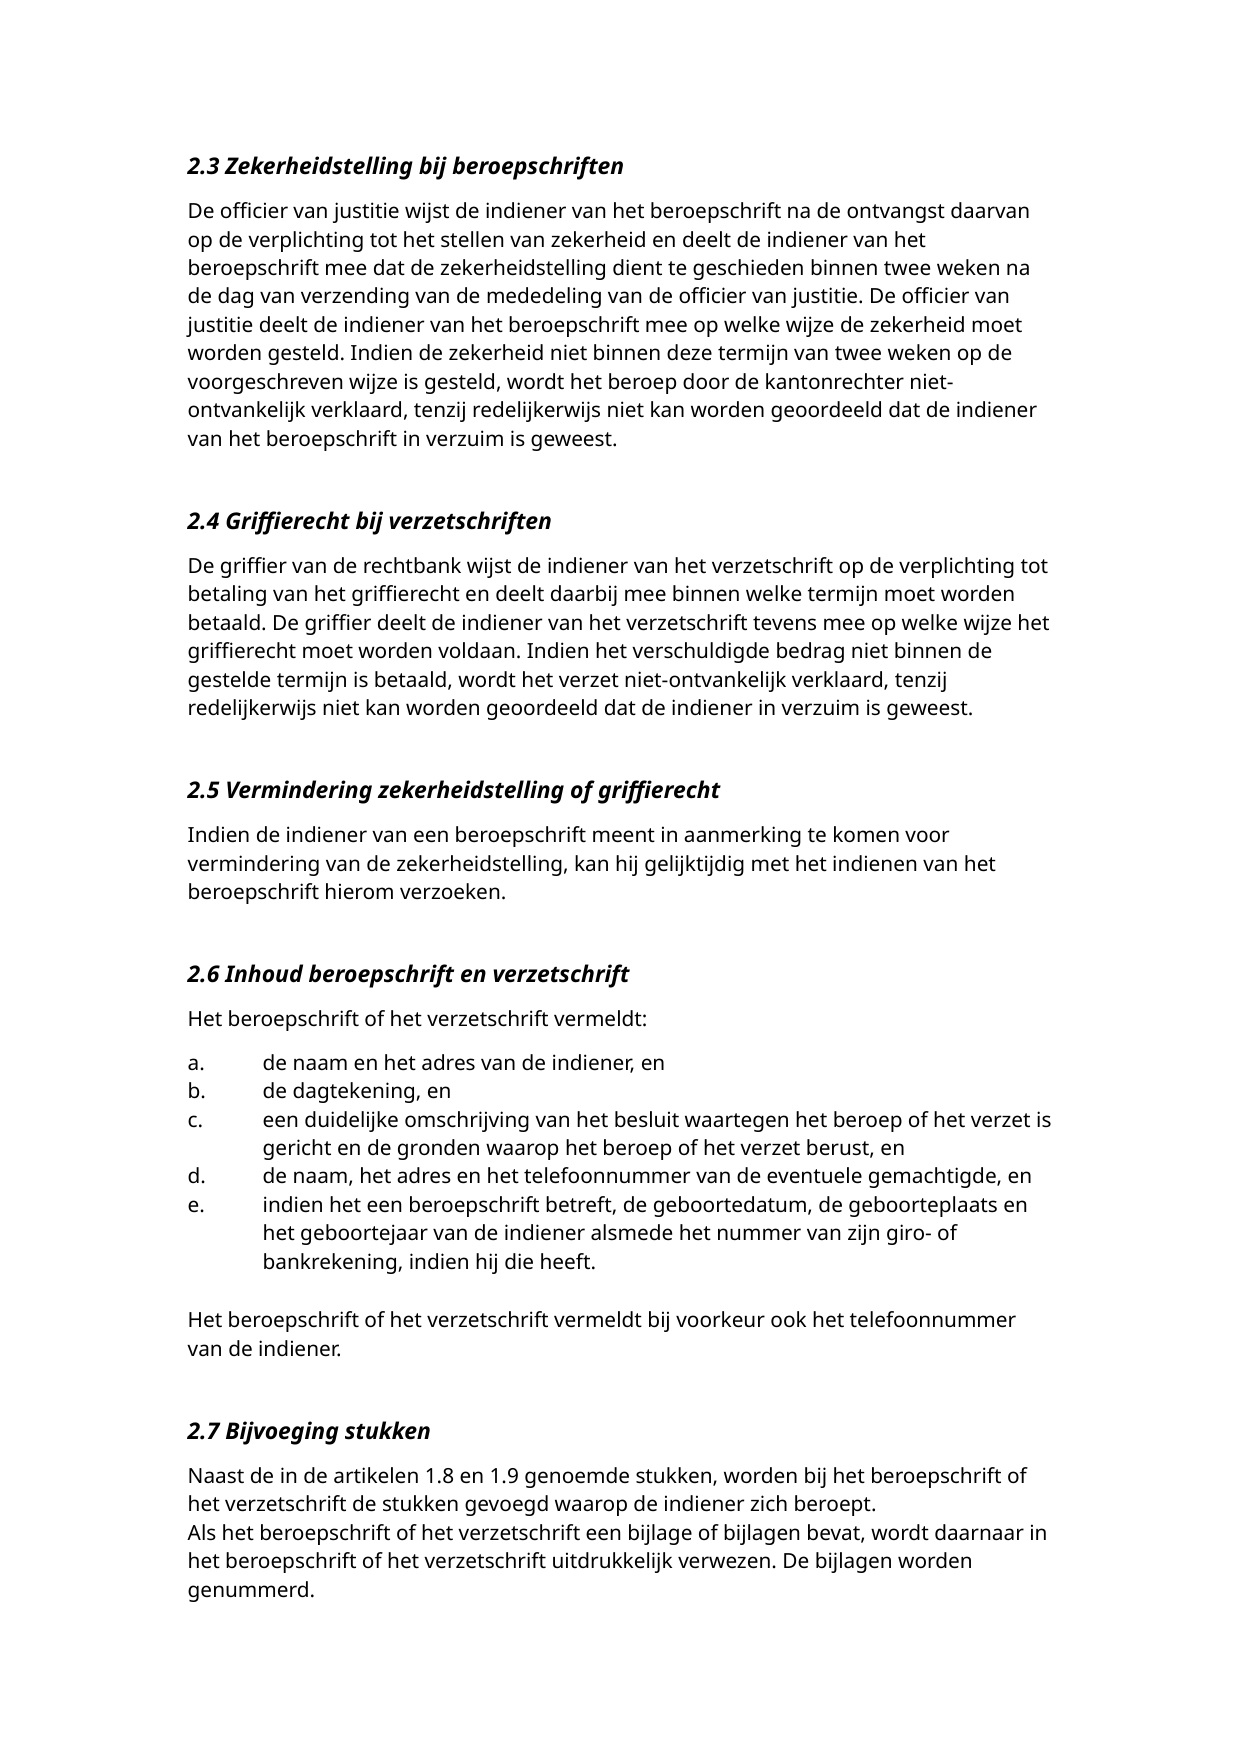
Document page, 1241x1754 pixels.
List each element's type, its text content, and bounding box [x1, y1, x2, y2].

text Naast de in de artikelen 1.8 en 1.9 genoemde stukken, worden bij het beroepschrift of het verzetschrift de stukken gevoegd waarop de indiener zich beroept. [187, 1461, 1053, 1518]
list een duidelijke omschrijving van het besluit waartegen het beroep of het verzet is gericht en de gronden waarop het beroep of het verzet berust, en [187, 1105, 1053, 1162]
subtitle 2.6 Inhoud beroepschrift en verzetschrift [187, 958, 1053, 989]
subtitle 2.4 Griffierecht bij verzetschriften [187, 505, 1053, 536]
subtitle 2.7 Bijvoeging stukken [187, 1415, 1053, 1446]
list indien het een beroepschrift betreft, de geboortedatum, de geboorteplaats en het geboortejaar van de indiener alsmede het nummer van zijn giro- of bankrekening, indien hij die heeft. [187, 1190, 1053, 1275]
list de naam en het adres van de indiener, en [187, 1048, 1053, 1076]
list de naam, het adres en het telefoonnummer van de eventuele gemachtigde, en [187, 1162, 1053, 1190]
text Als het beroepschrift of het verzetschrift een bijlage of bijlagen bevat, wordt daarnaar in het beroepschrift of het verzetschrift uitdrukkelijk verwezen. De bijlagen worden genummerd. [187, 1518, 1053, 1603]
text Het beroepschrift of het verzetschrift vermeldt bij voorkeur ook het telefoonnummer van de indiener. [187, 1305, 1053, 1362]
subtitle 2.5 Vermindering zekerheidstelling of griffierecht [187, 774, 1053, 805]
text De officier van justitie wijst de indiener van het beroepschrift na de ontvangst daarvan op de verplichting tot het stellen van zekerheid en deelt de indiener van het beroepschrift mee dat de zekerheidstelling dient te geschieden binnen twee weken na de dag van verzending van de mededeling van de officier van justitie. De officier van justitie deelt de indiener van het beroepschrift mee op welke wijze de zekerheid moet worden gesteld. Indien de zekerheid niet binnen deze termijn van twee weken op de voorgeschreven wijze is gesteld, wordt het beroep door de kantonrechter niet-ontvankelijk verklaard, tenzij redelijkerwijs niet kan worden geoordeeld dat de indiener van het beroepschrift in verzuim is geweest. [187, 196, 1053, 452]
text De griffier van de rechtbank wijst de indiener van het verzetschrift op de verplichting tot betaling van het griffierecht en deelt daarbij mee binnen welke termijn moet worden betaald. De griffier deelt de indiener van het verzetschrift tevens mee op welke wijze het griffierecht moet worden voldaan. Indien het verschuldigde bedrag niet binnen de gestelde termijn is betaald, wordt het verzet niet-ontvankelijk verklaard, tenzij redelijkerwijs niet kan worden geoordeeld dat de indiener in verzuim is geweest. [187, 551, 1053, 722]
text Het beroepschrift of het verzetschrift vermeldt: [187, 1004, 1053, 1033]
text Indien de indiener van een beroepschrift meent in aanmerking te komen voor vermindering van de zekerheidstelling, kan hij gelijktijdig met het indienen van het beroepschrift hierom verzoeken. [187, 820, 1053, 906]
list de dagtekening, en [187, 1076, 1053, 1105]
subtitle 2.3 Zekerheidstelling bij beroepschriften [187, 150, 1053, 181]
